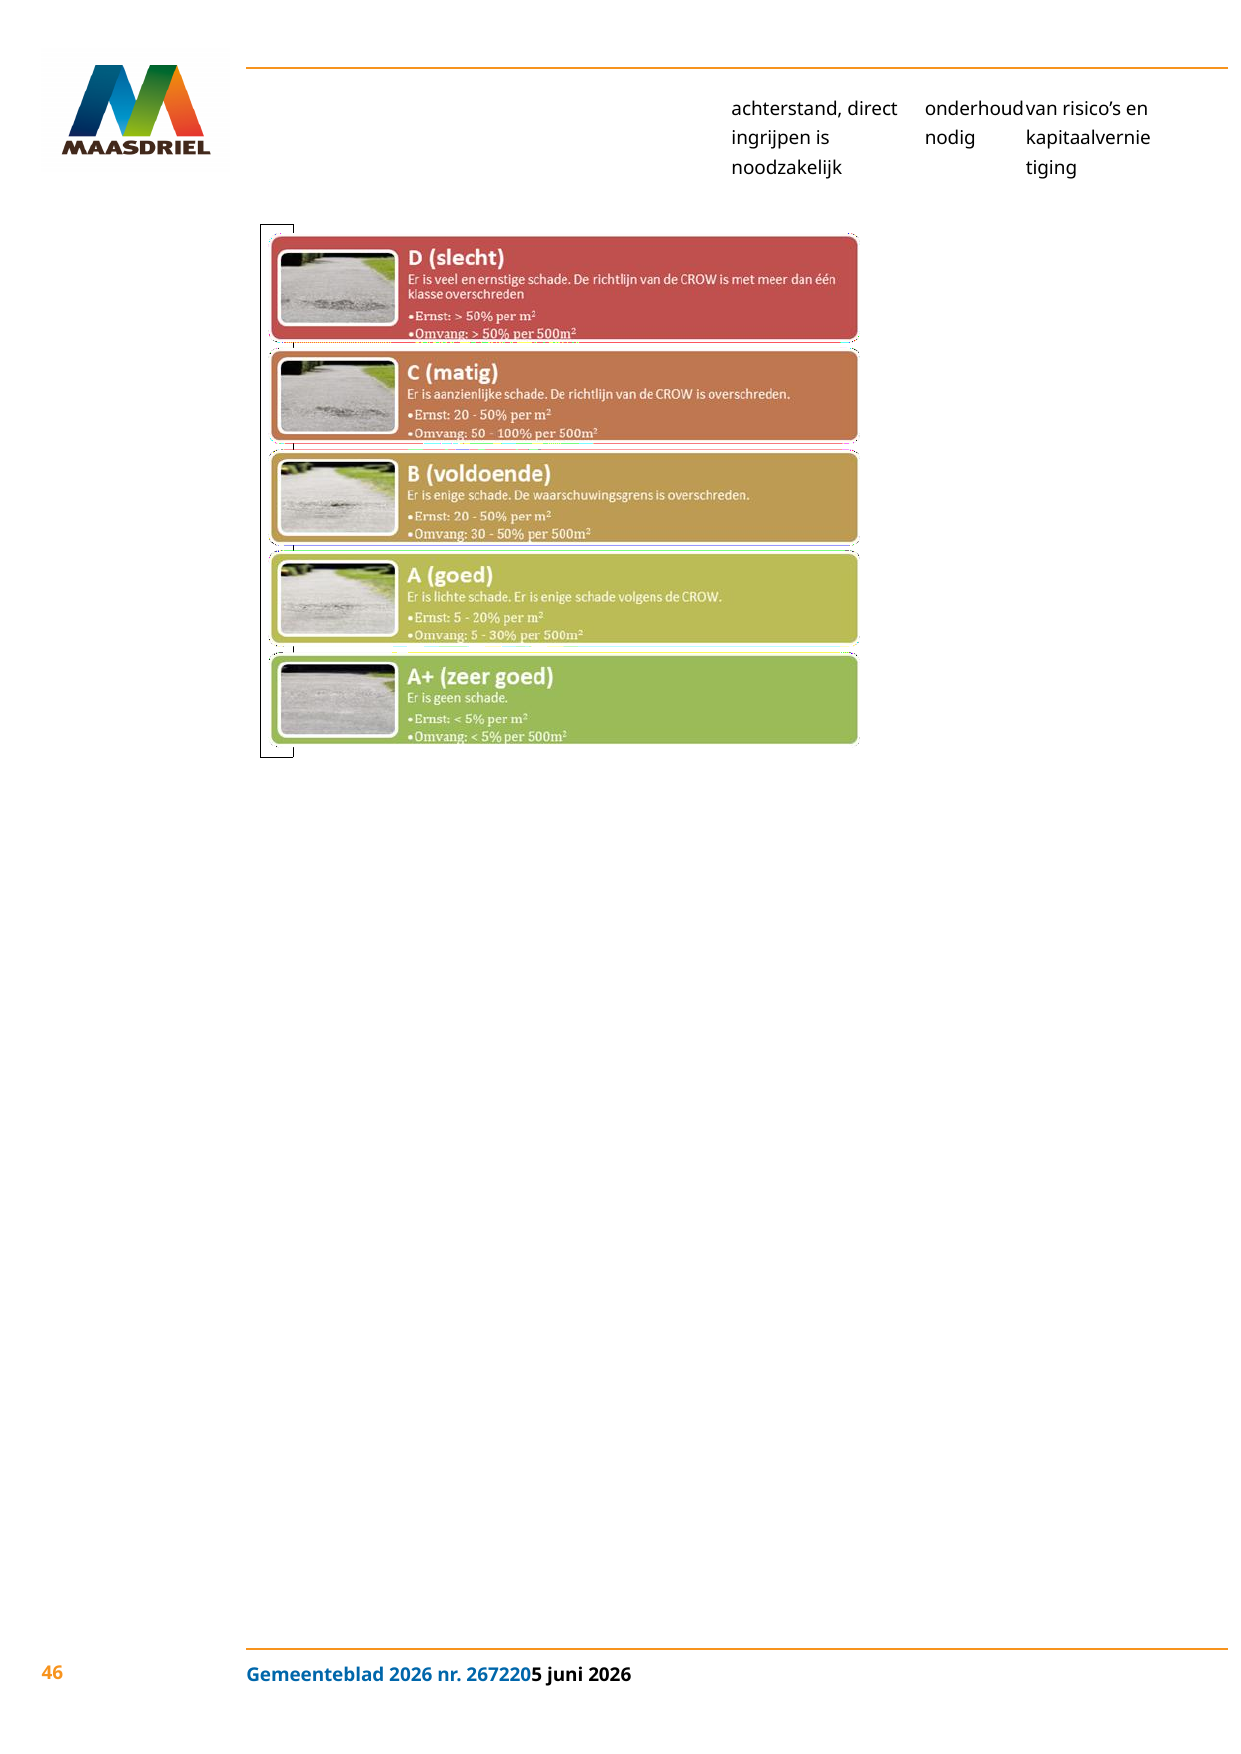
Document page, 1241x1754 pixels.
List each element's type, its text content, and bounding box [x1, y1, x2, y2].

table_cell [248, 95, 344, 180]
picture [268, 233, 860, 748]
table_cell achterstand, direct ingrijpen is noodzakelijk [731, 95, 924, 180]
picture [41, 47, 231, 172]
table_cell [538, 95, 731, 180]
table_cell onderhoud nodig [925, 95, 1026, 180]
table_cell [345, 95, 441, 180]
table_cell van risico’s en kapitaalvernietiging [1026, 95, 1152, 180]
table_cell [441, 95, 538, 180]
